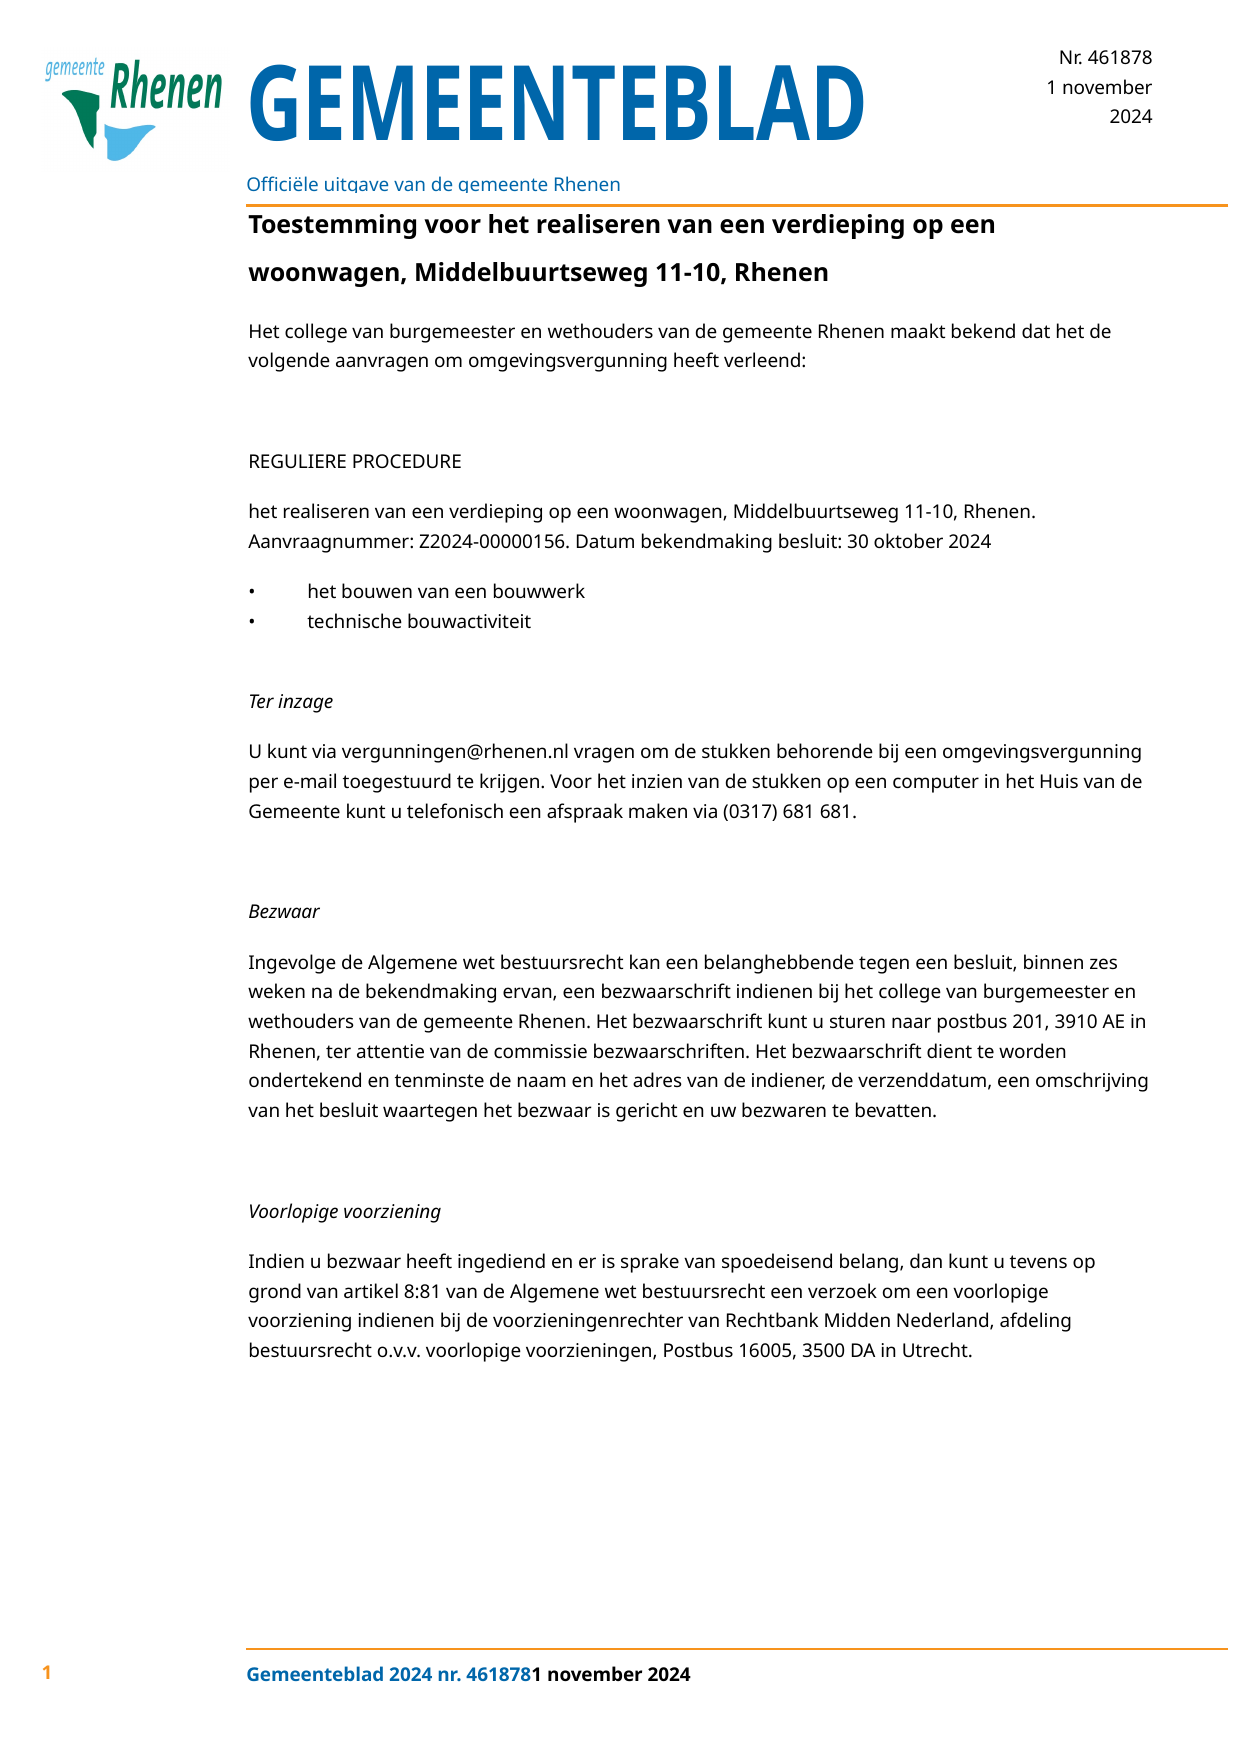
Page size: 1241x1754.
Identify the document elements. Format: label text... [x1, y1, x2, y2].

text Ter inzage [248, 688, 1152, 714]
text Het college van burgemeester en wethouders van de gemeente Rhenen maakt bekend dat het de volgende aanvragen om omgevingsvergunning heeft verleend: [248, 318, 1152, 373]
text U kunt via vergunningen@rhenen.nl vragen om de stukken behorende bij een omgevingsvergunning per e-mail toegestuurd te krijgen. Voor het inzien van de stukken op een computer in het Huis van de Gemeente kunt u telefonisch een afspraak maken via (0317) 681 681. [248, 739, 1152, 824]
list het bouwen van een bouwwerk [248, 579, 1152, 604]
text Toestemming voor het realiseren van een verdieping op een woonwagen, Middelbuurtseweg 11-10, Rhenen [248, 207, 1152, 288]
text Indien u bezwaar heeft ingediend en er is sprake van spoedeisend belang, dan kunt u tevens op grond van artikel 8:81 van de Algemene wet bestuursrecht een verzoek om een voorlopige voorziening indienen bij de voorzieningenrechter van Rechtbank Midden Nederland, afdeling bestuursrecht o.v.v. voorlopige voorzieningen, Postbus 16005, 3500 DA in Utrecht. [248, 1248, 1152, 1363]
list technische bouwactiviteit [248, 608, 1152, 634]
text Ingevolge de Algemene wet bestuursrecht kan een belanghebbende tegen een besluit, binnen zes weken na de bekendmaking ervan, een bezwaarschrift indienen bij het college van burgemeester en wethouders van de gemeente Rhenen. Het bezwaarschrift kunt u sturen naar postbus 201, 3910 AE in Rhenen, ter attentie van de commissie bezwaarschriften. Het bezwaarschrift dient te worden ondertekend en tenminste de naam en het adres van de indiener, de verzenddatum, een omschrijving van het besluit waartegen het bezwaar is gericht en uw bezwaren te bevatten. [248, 949, 1152, 1123]
text REGULIERE PROCEDURE [248, 448, 1152, 474]
text Voorlopige voorziening [248, 1198, 1152, 1224]
text Bezwaar [248, 899, 1152, 924]
picture [41, 47, 231, 172]
text het realiseren van een verdieping op een woonwagen, Middelbuurtseweg 11-10, Rhenen. Aanvraagnummer: Z2024-00000156. Datum bekendmaking besluit: 30 oktober 2024 [248, 499, 1152, 554]
